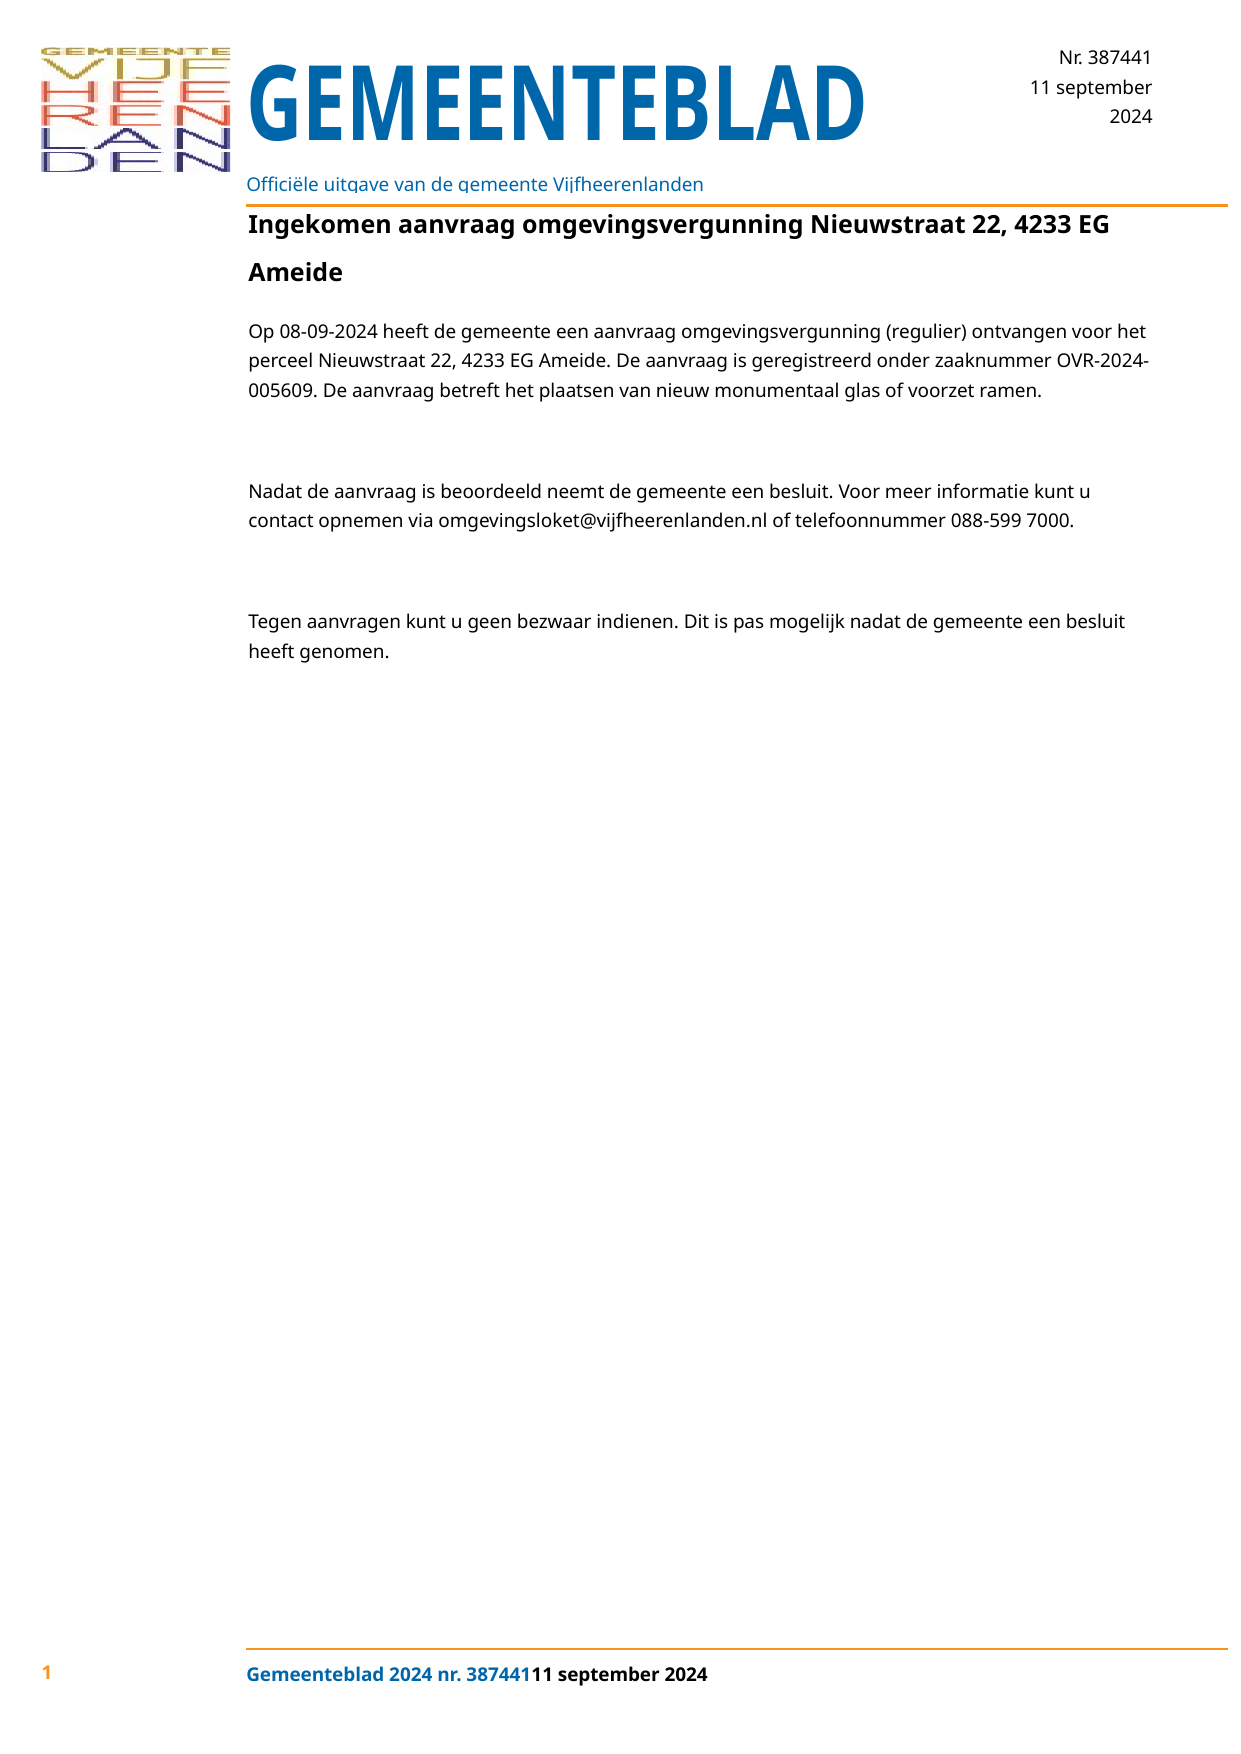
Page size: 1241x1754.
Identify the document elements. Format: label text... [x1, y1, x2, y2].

text Op 08-09-2024 heeft de gemeente een aanvraag omgevingsvergunning (regulier) ontvangen voor het perceel Nieuwstraat 22, 4233 EG Ameide. De aanvraag is geregistreerd onder zaaknummer OVR-2024-005609. De aanvraag betreft het plaatsen van nieuw monumentaal glas of voorzet ramen. [248, 318, 1152, 403]
text Nadat de aanvraag is beoordeeld neemt de gemeente een besluit. Voor meer informatie kunt u contact opnemen via omgevingsloket@vijfheerenlanden.nl of telefoonnummer 088-599 7000. [248, 478, 1152, 533]
text Tegen aanvragen kunt u geen bezwaar indienen. Dit is pas mogelijk nadat de gemeente een besluit heeft genomen. [248, 608, 1152, 664]
text Ingekomen aanvraag omgevingsvergunning Nieuwstraat 22, 4233 EG Ameide [248, 207, 1152, 288]
picture [41, 47, 231, 172]
